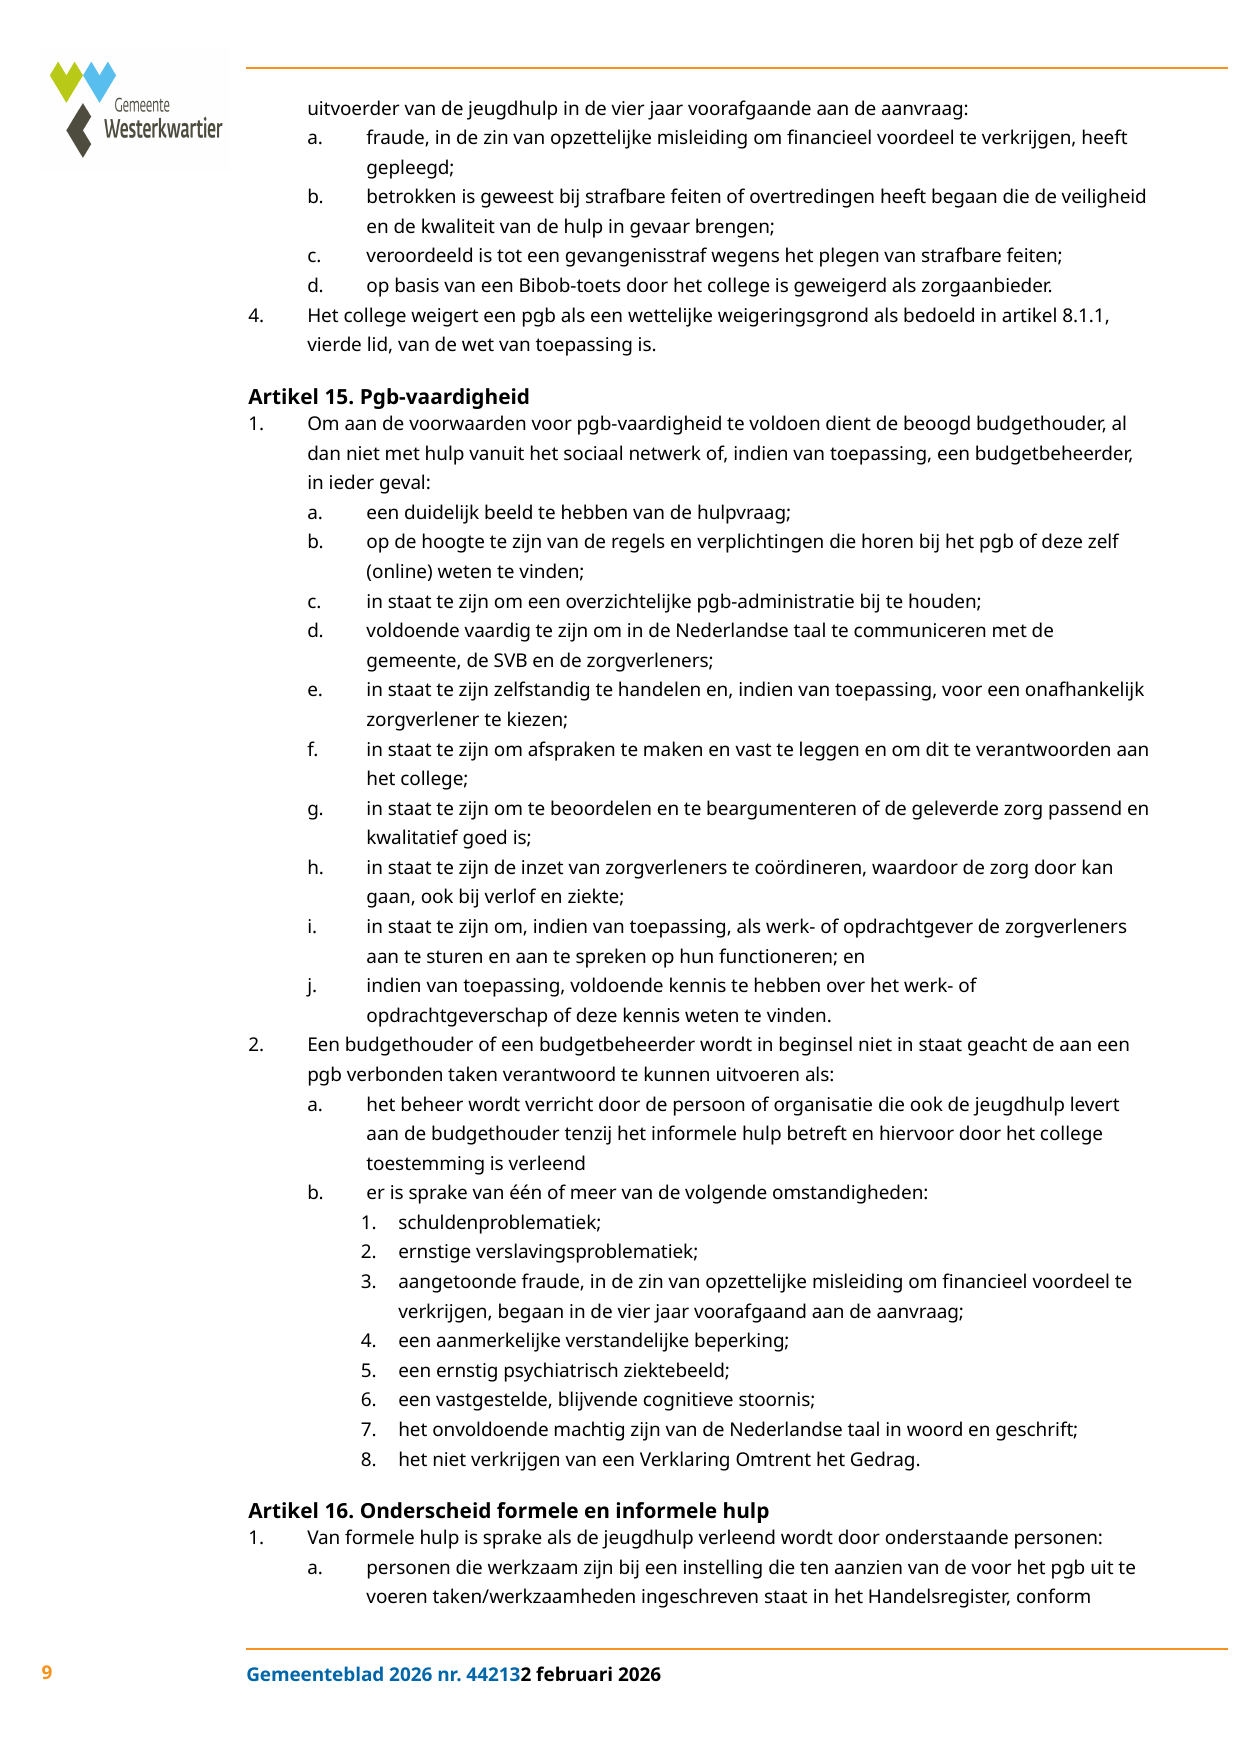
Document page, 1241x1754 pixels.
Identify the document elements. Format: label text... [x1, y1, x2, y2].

list op basis van een Bibob-toets door het college is geweigerd als zorgaanbieder. [307, 272, 1152, 298]
list in staat te zijn om afspraken te maken en vast te leggen en om dit te verantwoorden aan het college; [307, 736, 1152, 791]
list een vastgestelde, blijvende cognitieve stoornis; [361, 1387, 1152, 1412]
list fraude, in de zin van opzettelijke misleiding om financieel voordeel te verkrijgen, heeft gepleegd; [307, 124, 1152, 180]
list Om aan de voorwaarden voor pgb-vaardigheid te voldoen dient de beoogd budgethouder, al dan niet met hulp vanuit het sociaal netwerk of, indien van toepassing, een budgetbeheerder, in ieder geval: [248, 410, 1152, 495]
picture [41, 47, 231, 172]
list het onvoldoende machtig zijn van de Nederlandse taal in woord en geschrift; [361, 1416, 1152, 1442]
list betrokken is geweest bij strafbare feiten of overtredingen heeft begaan die de veiligheid en de kwaliteit van de hulp in gevaar brengen; [307, 183, 1152, 239]
list op de hoogte te zijn van de regels en verplichtingen die horen bij het pgb of deze zelf (online) weten te vinden; [307, 529, 1152, 584]
list Van formele hulp is sprake als de jeugdhulp verleend wordt door onderstaande personen: [248, 1524, 1152, 1550]
list een ernstig psychiatrisch ziektebeeld; [361, 1357, 1152, 1383]
list veroordeeld is tot een gevangenisstraf wegens het plegen van strafbare feiten; [307, 243, 1152, 268]
list indien van toepassing, voldoende kennis te hebben over het werk- of opdrachtgeverschap of deze kennis weten te vinden. [307, 972, 1152, 1028]
list het niet verkrijgen van een Verklaring Omtrent het Gedrag. [361, 1446, 1152, 1471]
list in staat te zijn om, indien van toepassing, als werk- of opdrachtgever de zorgverleners aan te sturen en aan te spreken op hun functioneren; en [307, 913, 1152, 968]
list uitvoerder van de jeugdhulp in de vier jaar voorafgaande aan de aanvraag: [248, 95, 1152, 121]
list een duidelijk beeld te hebben van de hulpvraag; [307, 499, 1152, 525]
list aangetoonde fraude, in de zin van opzettelijke misleiding om financieel voordeel te verkrijgen, begaan in de vier jaar voorafgaand aan de aanvraag; [361, 1268, 1152, 1323]
list Een budgethouder of een budgetbeheerder wordt in beginsel niet in staat geacht de aan een pgb verbonden taken verantwoord te kunnen uitvoeren als: [248, 1032, 1152, 1087]
text Artikel 15. Pgb-vaardigheid [248, 382, 1152, 410]
text Artikel 16. Onderscheid formele en informele hulp [248, 1496, 1152, 1524]
list er is sprake van één of meer van de volgende omstandigheden: [307, 1179, 1152, 1205]
list het beheer wordt verricht door de persoon of organisatie die ook de jeugdhulp levert aan de budgethouder tenzij het informele hulp betreft en hiervoor door het college toestemming is verleend [307, 1091, 1152, 1176]
list ernstige verslavingsproblematiek; [361, 1239, 1152, 1264]
list personen die werkzaam zijn bij een instelling die ten aanzien van de voor het pgb uit te voeren taken/werkzaamheden ingeschreven staat in het Handelsregister, conform [307, 1554, 1152, 1609]
list voldoende vaardig te zijn om in de Nederlandse taal te communiceren met de gemeente, de SVB en de zorgverleners; [307, 617, 1152, 673]
list in staat te zijn zelfstandig te handelen en, indien van toepassing, voor een onafhankelijk zorgverlener te kiezen; [307, 677, 1152, 732]
list Het college weigert een pgb als een wettelijke weigeringsgrond als bedoeld in artikel 8.1.1, vierde lid, van de wet van toepassing is. [248, 302, 1152, 357]
list in staat te zijn de inzet van zorgverleners te coördineren, waardoor de zorg door kan gaan, ook bij verlof en ziekte; [307, 854, 1152, 909]
list in staat te zijn om een overzichtelijke pgb-administratie bij te houden; [307, 588, 1152, 613]
list schuldenproblematiek; [361, 1209, 1152, 1235]
list in staat te zijn om te beoordelen en te beargumenteren of de geleverde zorg passend en kwalitatief goed is; [307, 795, 1152, 850]
list een aanmerkelijke verstandelijke beperking; [361, 1327, 1152, 1353]
